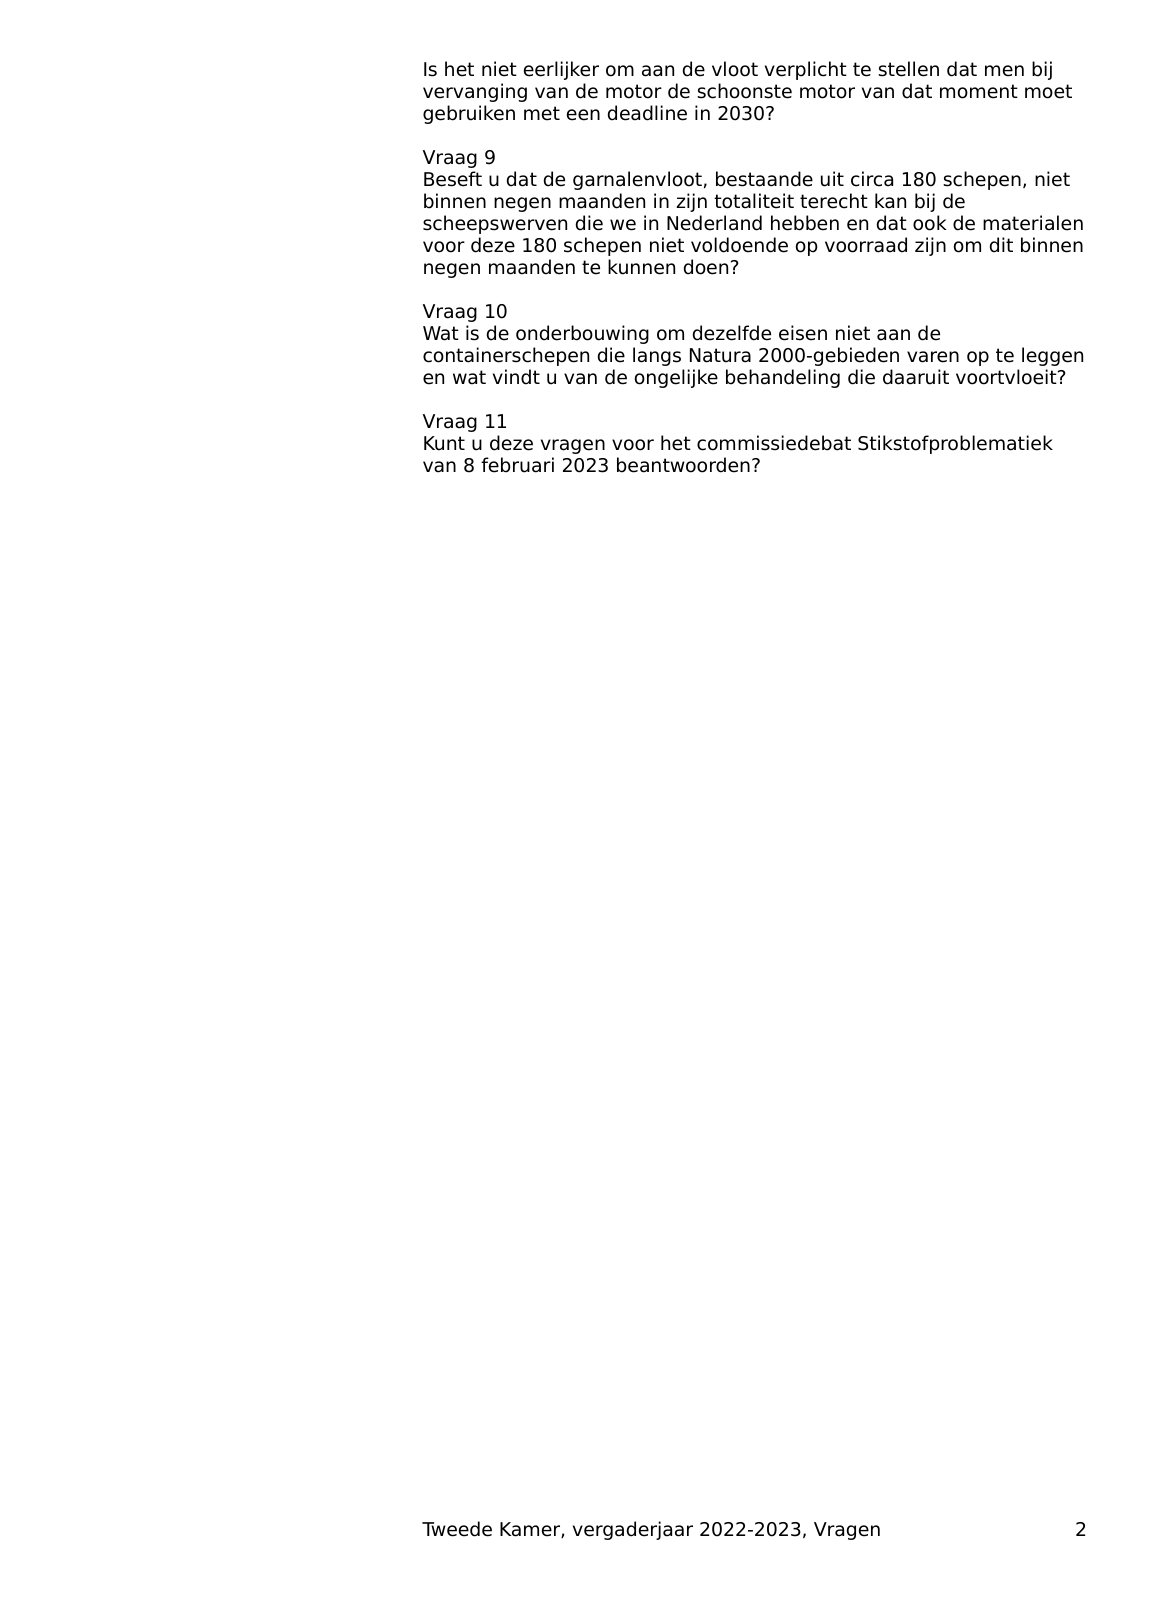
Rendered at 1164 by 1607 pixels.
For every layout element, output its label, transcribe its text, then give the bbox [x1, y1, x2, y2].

text Kunt u deze vragen voor het commissiedebat Stikstofproblematiek van 8 februari 2023 beantwoorden? [422, 433, 1087, 477]
text Wat is de onderbouwing om dezelfde eisen niet aan de containerschepen die langs Natura 2000-gebieden varen op te leggen en wat vindt u van de ongelijke behandeling die daaruit voortvloeit? [422, 323, 1087, 389]
text Beseft u dat de garnalenvloot, bestaande uit circa 180 schepen, niet binnen negen maanden in zijn totaliteit terecht kan bij de scheepswerven die we in Nederland hebben en dat ook de materialen voor deze 180 schepen niet voldoende op voorraad zijn om dit binnen negen maanden te kunnen doen? [422, 169, 1087, 279]
text Vraag 9 [422, 147, 1087, 169]
text Vraag 10 [422, 301, 1087, 323]
text Vraag 11 [422, 411, 1087, 433]
text Is het niet eerlijker om aan de vloot verplicht te stellen dat men bij vervanging van de motor de schoonste motor van dat moment moet gebruiken met een deadline in 2030? [422, 59, 1087, 125]
